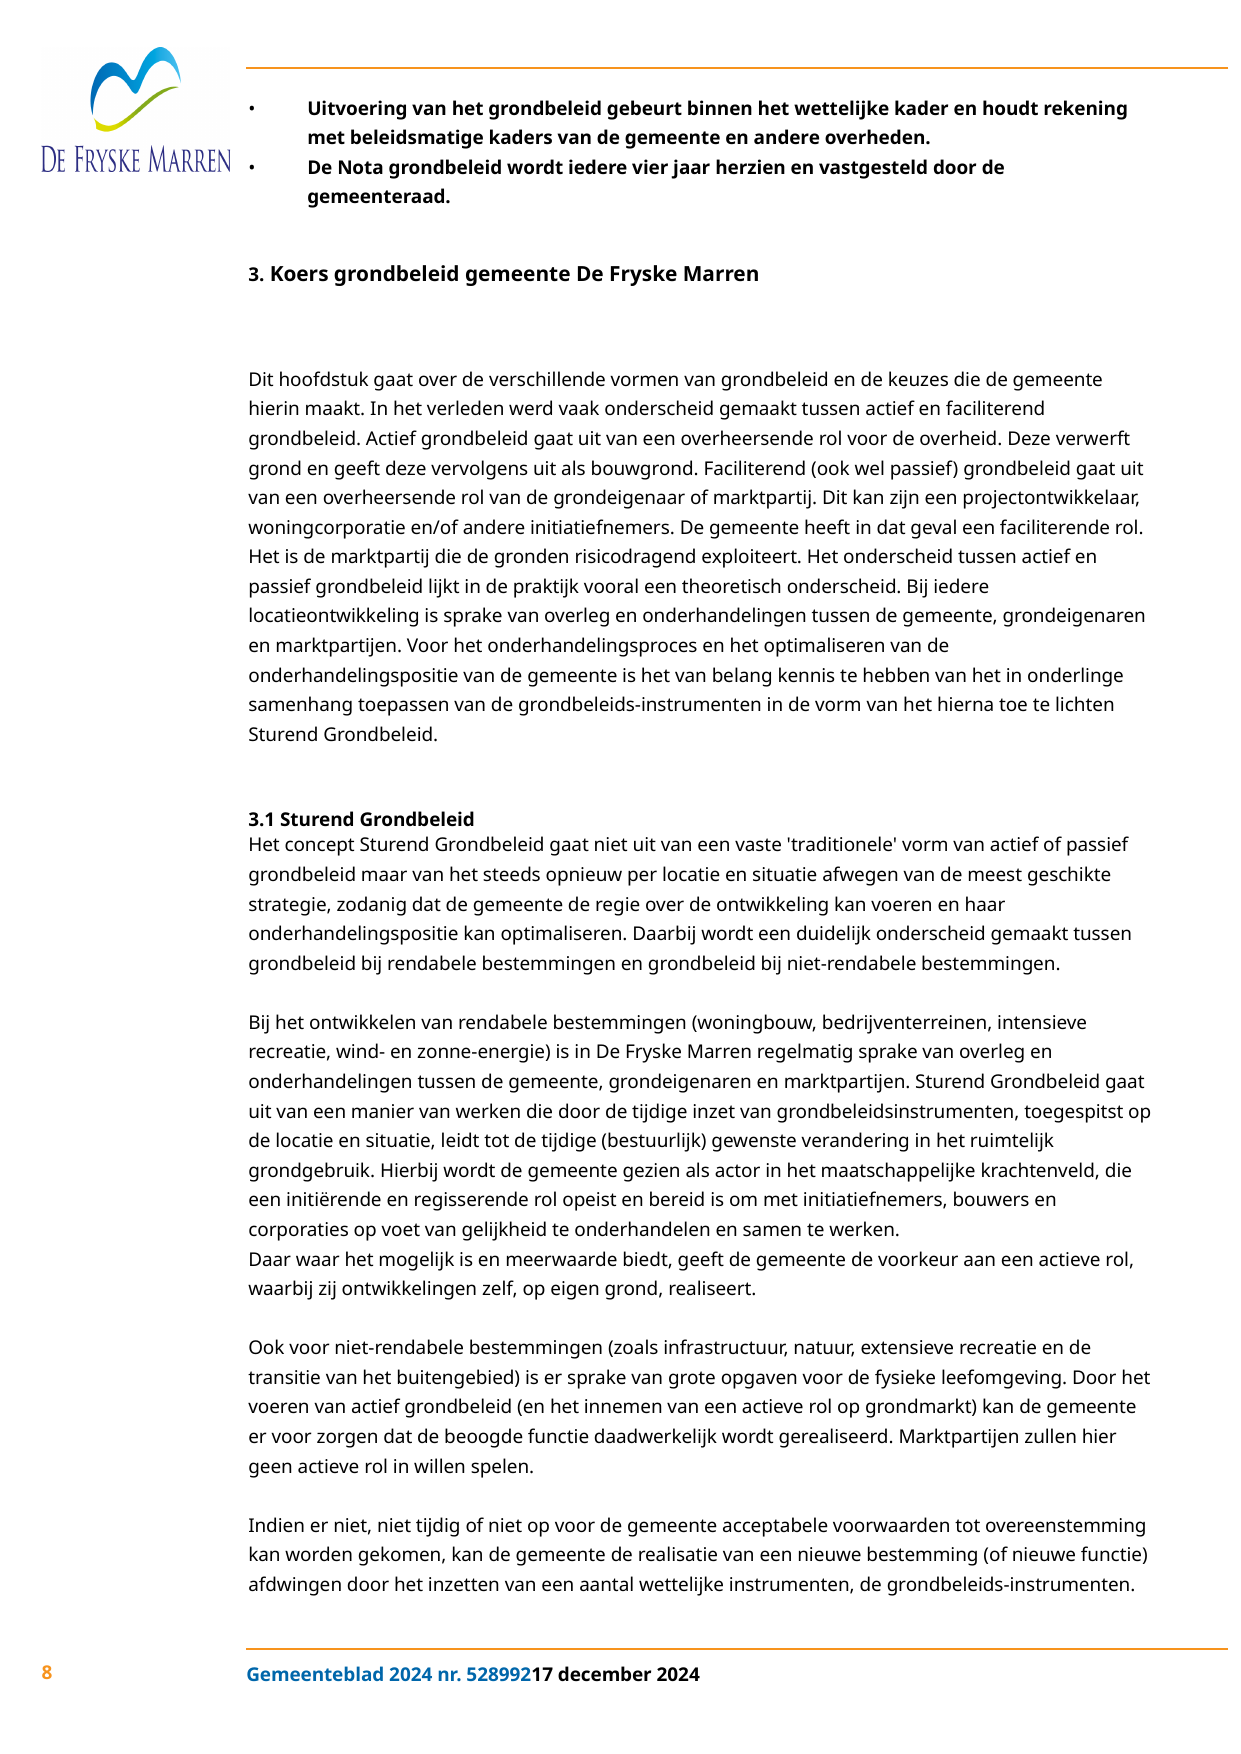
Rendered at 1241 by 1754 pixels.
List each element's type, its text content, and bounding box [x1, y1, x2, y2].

text Indien er niet, niet tijdig of niet op voor de gemeente acceptabele voorwaarden tot overeenstemming kan worden gekomen, kan de gemeente de realisatie van een nieuwe bestemming (of nieuwe functie) afdwingen door het inzetten van een aantal wettelijke instrumenten, de grondbeleids-instrumenten. [248, 1512, 1152, 1597]
list Uitvoering van het grondbeleid gebeurt binnen het wettelijke kader en houdt rekening met beleidsmatige kaders van de gemeente en andere overheden. [248, 95, 1152, 150]
text 3.1 Sturend Grondbeleid [248, 806, 1152, 832]
text Het concept Sturend Grondbeleid gaat niet uit van een vaste 'traditionele' vorm van actief of passief grondbeleid maar van het steeds opnieuw per locatie en situatie afwegen van de meest geschikte strategie, zodanig dat de gemeente de regie over de ontwikkeling kan voeren en haar onderhandelingspositie kan optimaliseren. Daarbij wordt een duidelijk onderscheid gemaakt tussen grondbeleid bij rendabele bestemmingen en grondbeleid bij niet-rendabele bestemmingen. [248, 832, 1152, 976]
text Daar waar het mogelijk is en meerwaarde biedt, geeft de gemeente de voorkeur aan een actieve rol, waarbij zij ontwikkelingen zelf, op eigen grond, realiseert. [248, 1246, 1152, 1301]
text Ook voor niet-rendabele bestemmingen (zoals infrastructuur, natuur, extensieve recreatie en de transitie van het buitengebied) is er sprake van grote opgaven voor de fysieke leefomgeving. Door het voeren van actief grondbeleid (en het innemen van een actieve rol op grondmarkt) kan de gemeente er voor zorgen dat de beoogde functie daadwerkelijk wordt gerealiseerd. Marktpartijen zullen hier geen actieve rol in willen spelen. [248, 1334, 1152, 1479]
text Bij het ontwikkelen van rendabele bestemmingen (woningbouw, bedrijventerreinen, intensieve recreatie, wind- en zonne-energie) is in De Fryske Marren regelmatig sprake van overleg en onderhandelingen tussen de gemeente, grondeigenaren en marktpartijen. Sturend Grondbeleid gaat uit van een manier van werken die door de tijdige inzet van grondbeleidsinstrumenten, toegespitst op de locatie en situatie, leidt tot de tijdige (bestuurlijk) gewenste verandering in het ruimtelijk grondgebruik. Hierbij wordt de gemeente gezien als actor in het maatschappelijke krachtenveld, die een initiërende en regisserende rol opeist en bereid is om met initiatiefnemers, bouwers en corporaties op voet van gelijkheid te onderhandelen en samen te werken. [248, 1009, 1152, 1242]
text 3. Koers grondbeleid gemeente De Fryske Marren [248, 259, 1152, 287]
list De Nota grondbeleid wordt iedere vier jaar herzien en vastgesteld door de gemeenteraad. [248, 154, 1152, 209]
text Dit hoofdstuk gaat over de verschillende vormen van grondbeleid en de keuzes die de gemeente hierin maakt. In het verleden werd vaak onderscheid gemaakt tussen actief en faciliterend grondbeleid. Actief grondbeleid gaat uit van een overheersende rol voor de overheid. Deze verwerft grond en geeft deze vervolgens uit als bouwgrond. Faciliterend (ook wel passief) grondbeleid gaat uit van een overheersende rol van de grondeigenaar of marktpartij. Dit kan zijn een projectontwikkelaar, woningcorporatie en/of andere initiatiefnemers. De gemeente heeft in dat geval een faciliterende rol. Het is de marktpartij die de gronden risicodragend exploiteert. Het onderscheid tussen actief en passief grondbeleid lijkt in de praktijk vooral een theoretisch onderscheid. Bij iedere locatieontwikkeling is sprake van overleg en onderhandelingen tussen de gemeente, grondeigenaren en marktpartijen. Voor het onderhandelingsproces en het optimaliseren van de onderhandelingspositie van de gemeente is het van belang kennis te hebben van het in onderlinge samenhang toepassen van de grondbeleids-instrumenten in de vorm van het hierna toe te lichten Sturend Grondbeleid. [248, 366, 1152, 747]
picture [41, 47, 231, 172]
